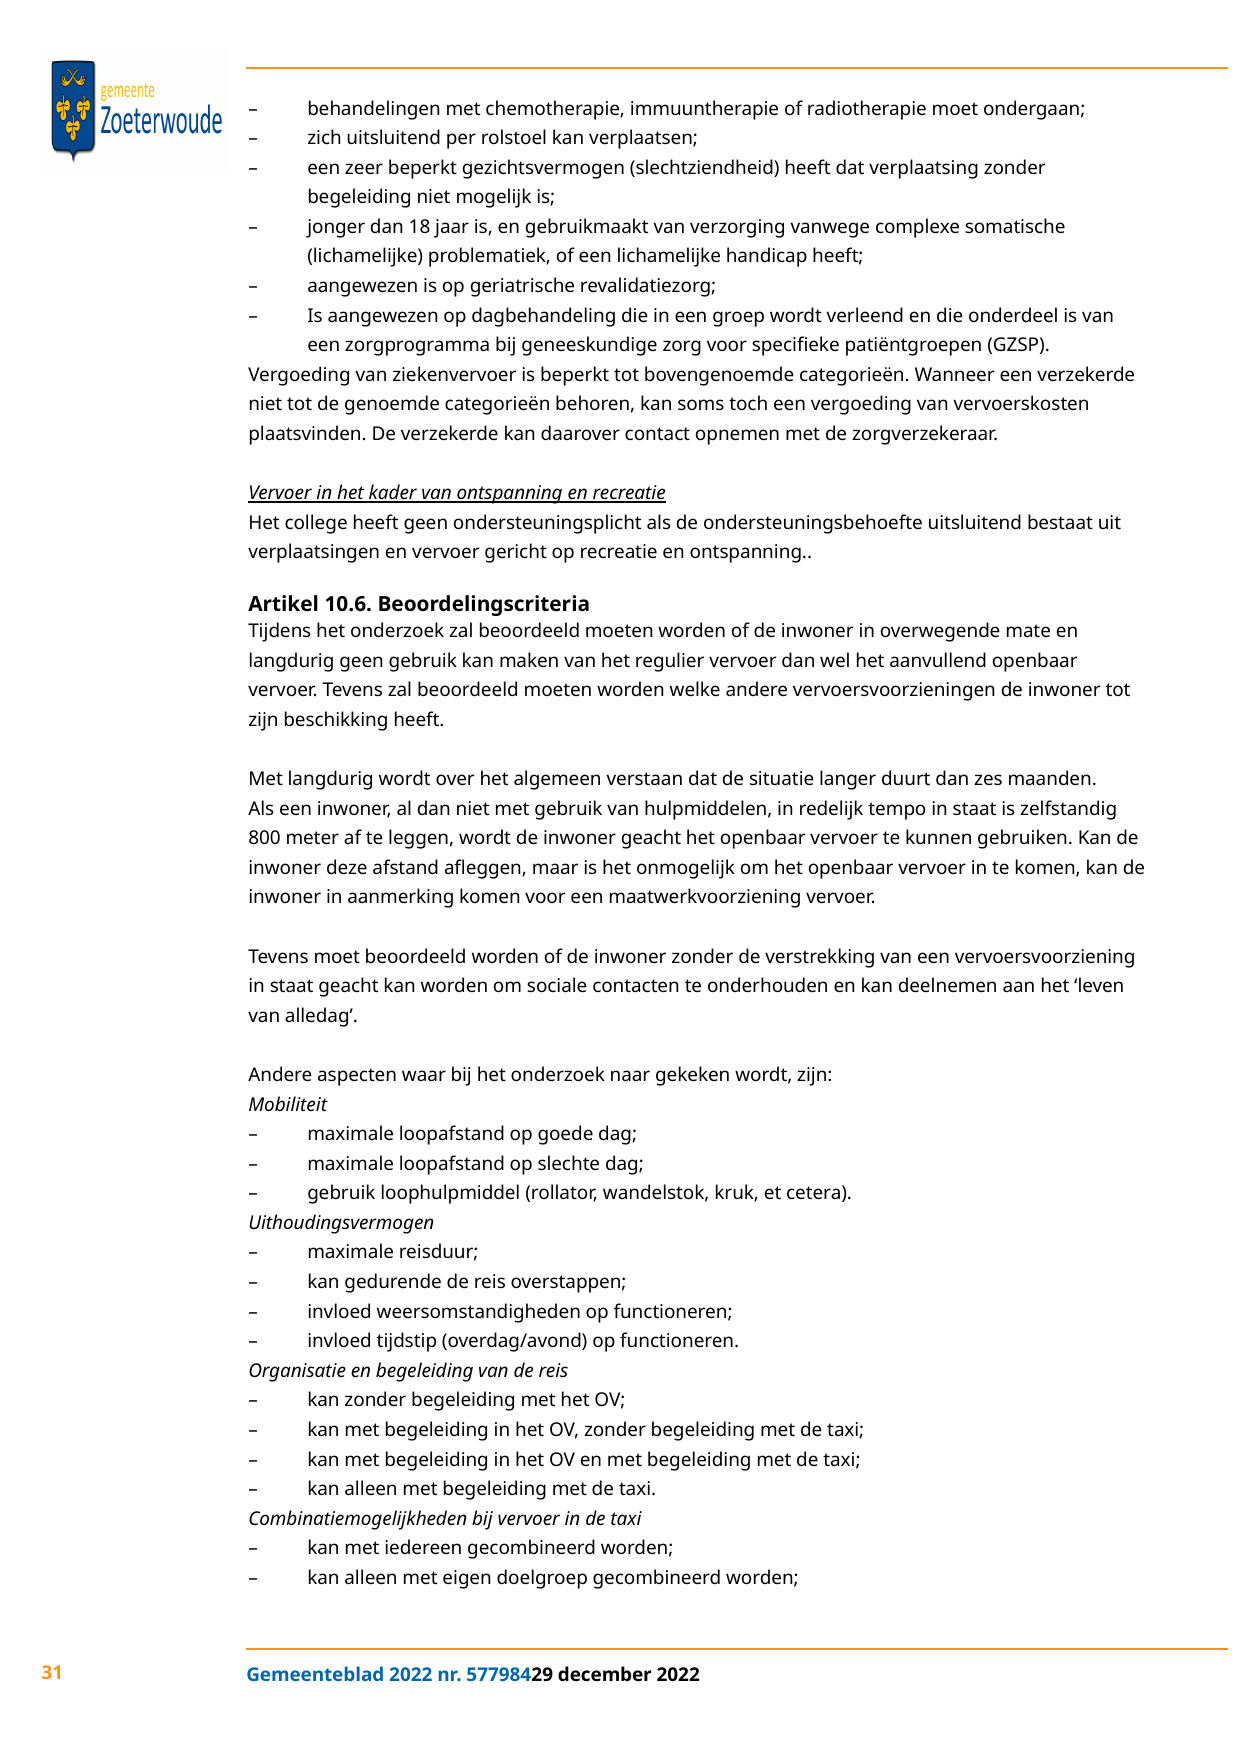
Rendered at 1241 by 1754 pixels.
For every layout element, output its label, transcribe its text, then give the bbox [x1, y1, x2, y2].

list een zeer beperkt gezichtsvermogen (slechtziendheid) heeft dat verplaatsing zonder begeleiding niet mogelijk is; [248, 154, 1152, 209]
text Tevens moet beoordeeld worden of de inwoner zonder de verstrekking van een vervoersvoorziening in staat geacht kan worden om sociale contacten te onderhouden en kan deelnemen aan het ‘leven van alledag’. [248, 943, 1152, 1028]
text Met langdurig wordt over het algemeen verstaan dat de situatie langer duurt dan zes maanden. [248, 765, 1152, 791]
list kan met begeleiding in het OV, zonder begeleiding met de taxi; [248, 1416, 1152, 1442]
list maximale loopafstand op goede dag; [248, 1120, 1152, 1146]
text Organisatie en begeleiding van de reis [248, 1357, 1152, 1383]
list zich uitsluitend per rolstoel kan verplaatsen; [248, 124, 1152, 150]
picture [41, 47, 231, 172]
list aangewezen is op geriatrische revalidatiezorg; [248, 272, 1152, 298]
text Vergoeding van ziekenvervoer is beperkt tot bovengenoemde categorieën. Wanneer een verzekerde niet tot de genoemde categorieën behoren, kan soms toch een vergoeding van vervoerskosten plaatsvinden. De verzekerde kan daarover contact opnemen met de zorgverzekeraar. [248, 361, 1152, 446]
list kan alleen met eigen doelgroep gecombineerd worden; [248, 1564, 1152, 1590]
list kan met begeleiding in het OV en met begeleiding met de taxi; [248, 1446, 1152, 1471]
list maximale reisduur; [248, 1239, 1152, 1264]
text Combinatiemogelijkheden bij vervoer in de taxi [248, 1505, 1152, 1531]
text Als een inwoner, al dan niet met gebruik van hulpmiddelen, in redelijk tempo in staat is zelfstandig 800 meter af te leggen, wordt de inwoner geacht het openbaar vervoer te kunnen gebruiken. Kan de inwoner deze afstand afleggen, maar is het onmogelijk om het openbaar vervoer in te komen, kan de inwoner in aanmerking komen voor een maatwerkvoorziening vervoer. [248, 795, 1152, 909]
list kan met iedereen gecombineerd worden; [248, 1534, 1152, 1560]
text Het college heeft geen ondersteuningsplicht als de ondersteuningsbehoefte uitsluitend bestaat uit verplaatsingen en vervoer gericht op recreatie en ontspanning.. [248, 509, 1152, 564]
list gebruik loophulpmiddel (rollator, wandelstok, kruk, et cetera). [248, 1179, 1152, 1205]
list jonger dan 18 jaar is, en gebruikmaakt van verzorging vanwege complexe somatische (lichamelijke) problematiek, of een lichamelijke handicap heeft; [248, 213, 1152, 268]
text Mobiliteit [248, 1091, 1152, 1116]
list Is aangewezen op dagbehandeling die in een groep wordt verleend en die onderdeel is van een zorgprogramma bij geneeskundige zorg voor specifieke patiëntgroepen (GZSP). [248, 302, 1152, 357]
list kan alleen met begeleiding met de taxi. [248, 1475, 1152, 1501]
text Artikel 10.6. Beoordelingscriteria [248, 589, 1152, 617]
list maximale loopafstand op slechte dag; [248, 1150, 1152, 1176]
text Andere aspecten waar bij het onderzoek naar gekeken wordt, zijn: [248, 1061, 1152, 1087]
list kan gedurende de reis overstappen; [248, 1268, 1152, 1294]
list kan zonder begeleiding met het OV; [248, 1387, 1152, 1412]
list behandelingen met chemotherapie, immuuntherapie of radiotherapie moet ondergaan; [248, 95, 1152, 121]
text Vervoer in het kader van ontspanning en recreatie [248, 479, 1152, 505]
text Tijdens het onderzoek zal beoordeeld moeten worden of de inwoner in overwegende mate en langdurig geen gebruik kan maken van het regulier vervoer dan wel het aanvullend openbaar vervoer. Tevens zal beoordeeld moeten worden welke andere vervoersvoorzieningen de inwoner tot zijn beschikking heeft. [248, 617, 1152, 732]
text Uithoudingsvermogen [248, 1209, 1152, 1235]
list invloed weersomstandigheden op functioneren; [248, 1298, 1152, 1323]
list invloed tijdstip (overdag/avond) op functioneren. [248, 1327, 1152, 1353]
